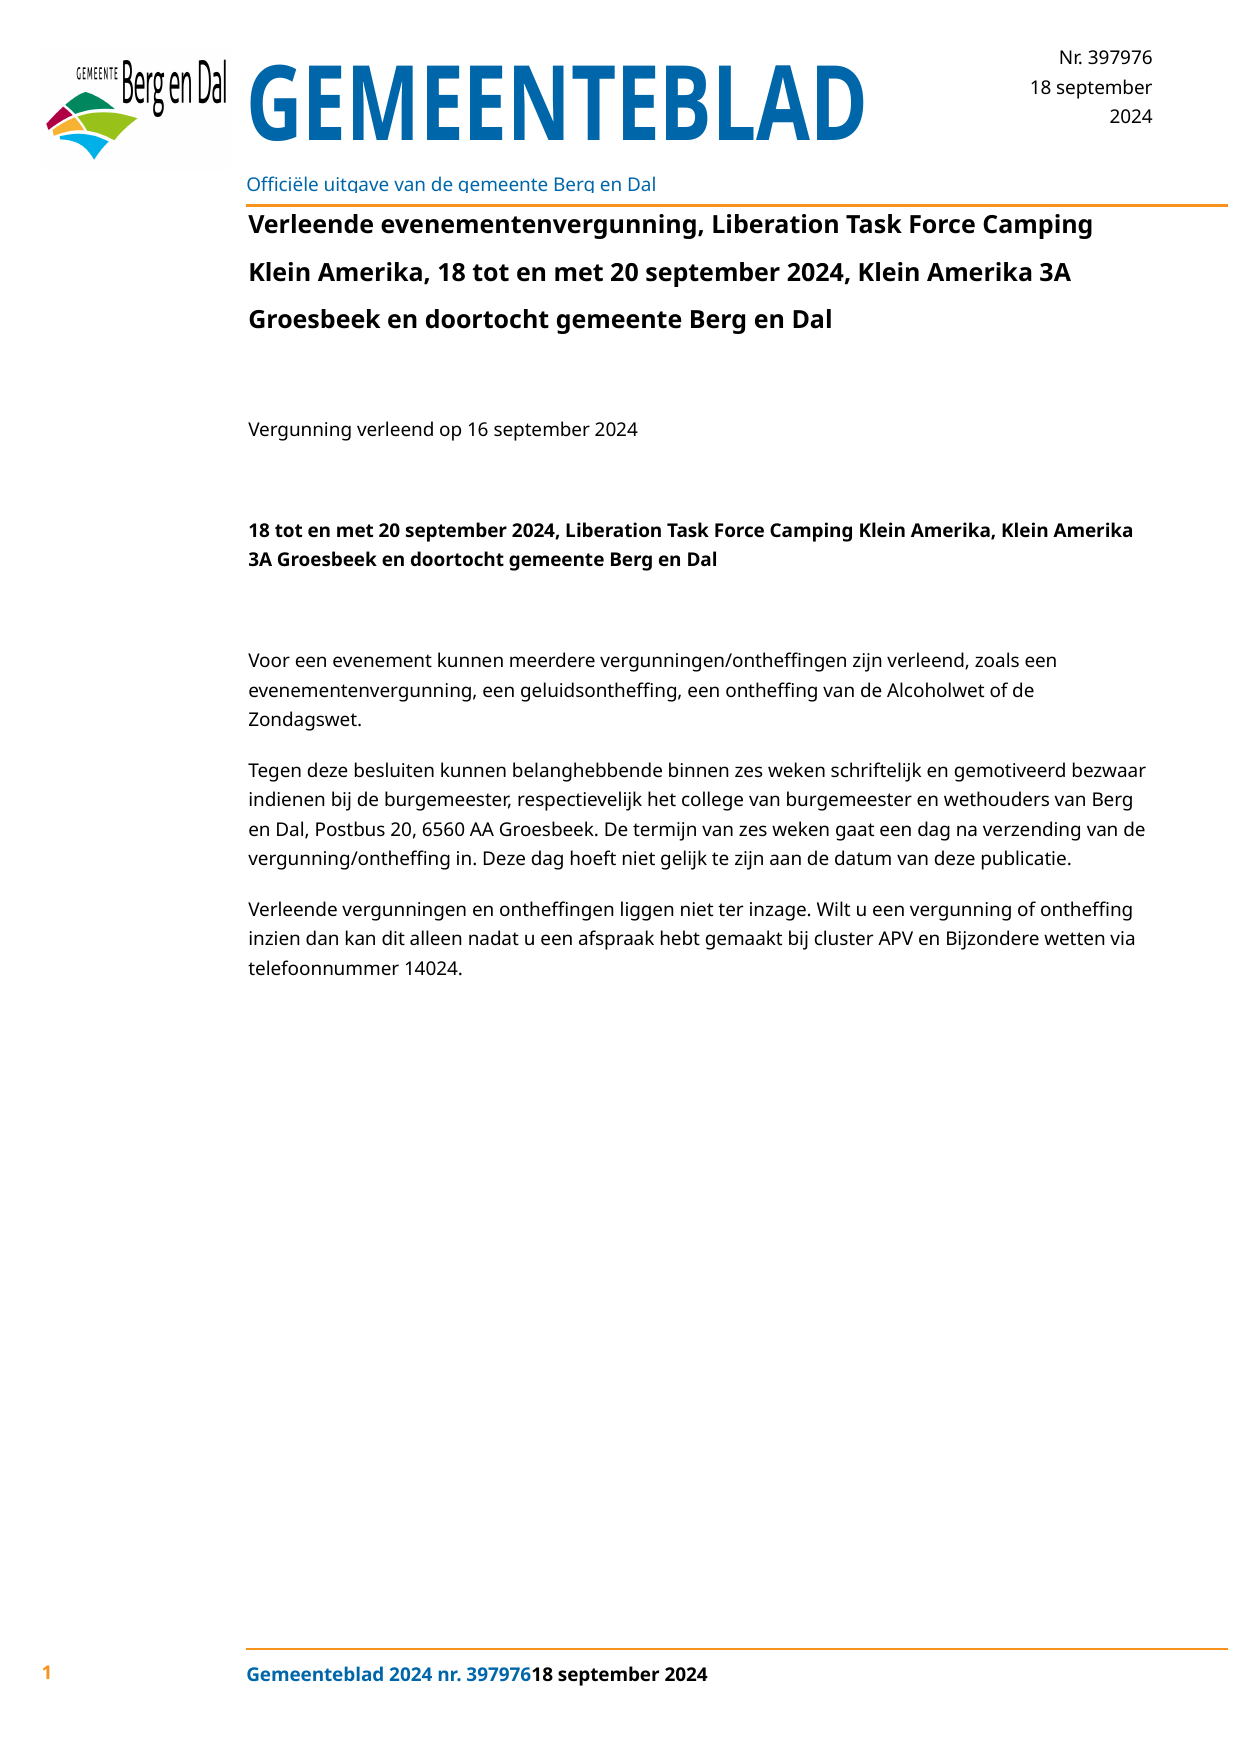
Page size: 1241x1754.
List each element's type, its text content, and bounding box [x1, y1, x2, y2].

text Verleende vergunningen en ontheffingen liggen niet ter inzage. Wilt u een vergunning of ontheffing inzien dan kan dit alleen nadat u een afspraak hebt gemaakt bij cluster APV en Bijzondere wetten via telefoonnummer 14024. [248, 896, 1152, 981]
text Tegen deze besluiten kunnen belanghebbende binnen zes weken schriftelijk en gemotiveerd bezwaar indienen bij de burgemeester, respectievelijk het college van burgemeester en wethouders van Berg en Dal, Postbus 20, 6560 AA Groesbeek. De termijn van zes weken gaat een dag na verzending van de vergunning/ontheffing in. Deze dag hoeft niet gelijk te zijn aan de datum van deze publicatie. [248, 757, 1152, 871]
text Verleende evenementenvergunning, Liberation Task Force Camping Klein Amerika, 18 tot en met 20 september 2024, Klein Amerika 3A Groesbeek en doortocht gemeente Berg en Dal [248, 207, 1152, 336]
picture [41, 47, 231, 172]
text 18 tot en met 20 september 2024, Liberation Task Force Camping Klein Amerika, Klein Amerika 3A Groesbeek en doortocht gemeente Berg en Dal [248, 517, 1152, 572]
text Voor een evenement kunnen meerdere vergunningen/ontheffingen zijn verleend, zoals een evenementenvergunning, een geluidsontheffing, een ontheffing van de Alcoholwet of de Zondagswet. [248, 647, 1152, 732]
text Vergunning verleend op 16 september 2024 [248, 416, 1152, 442]
